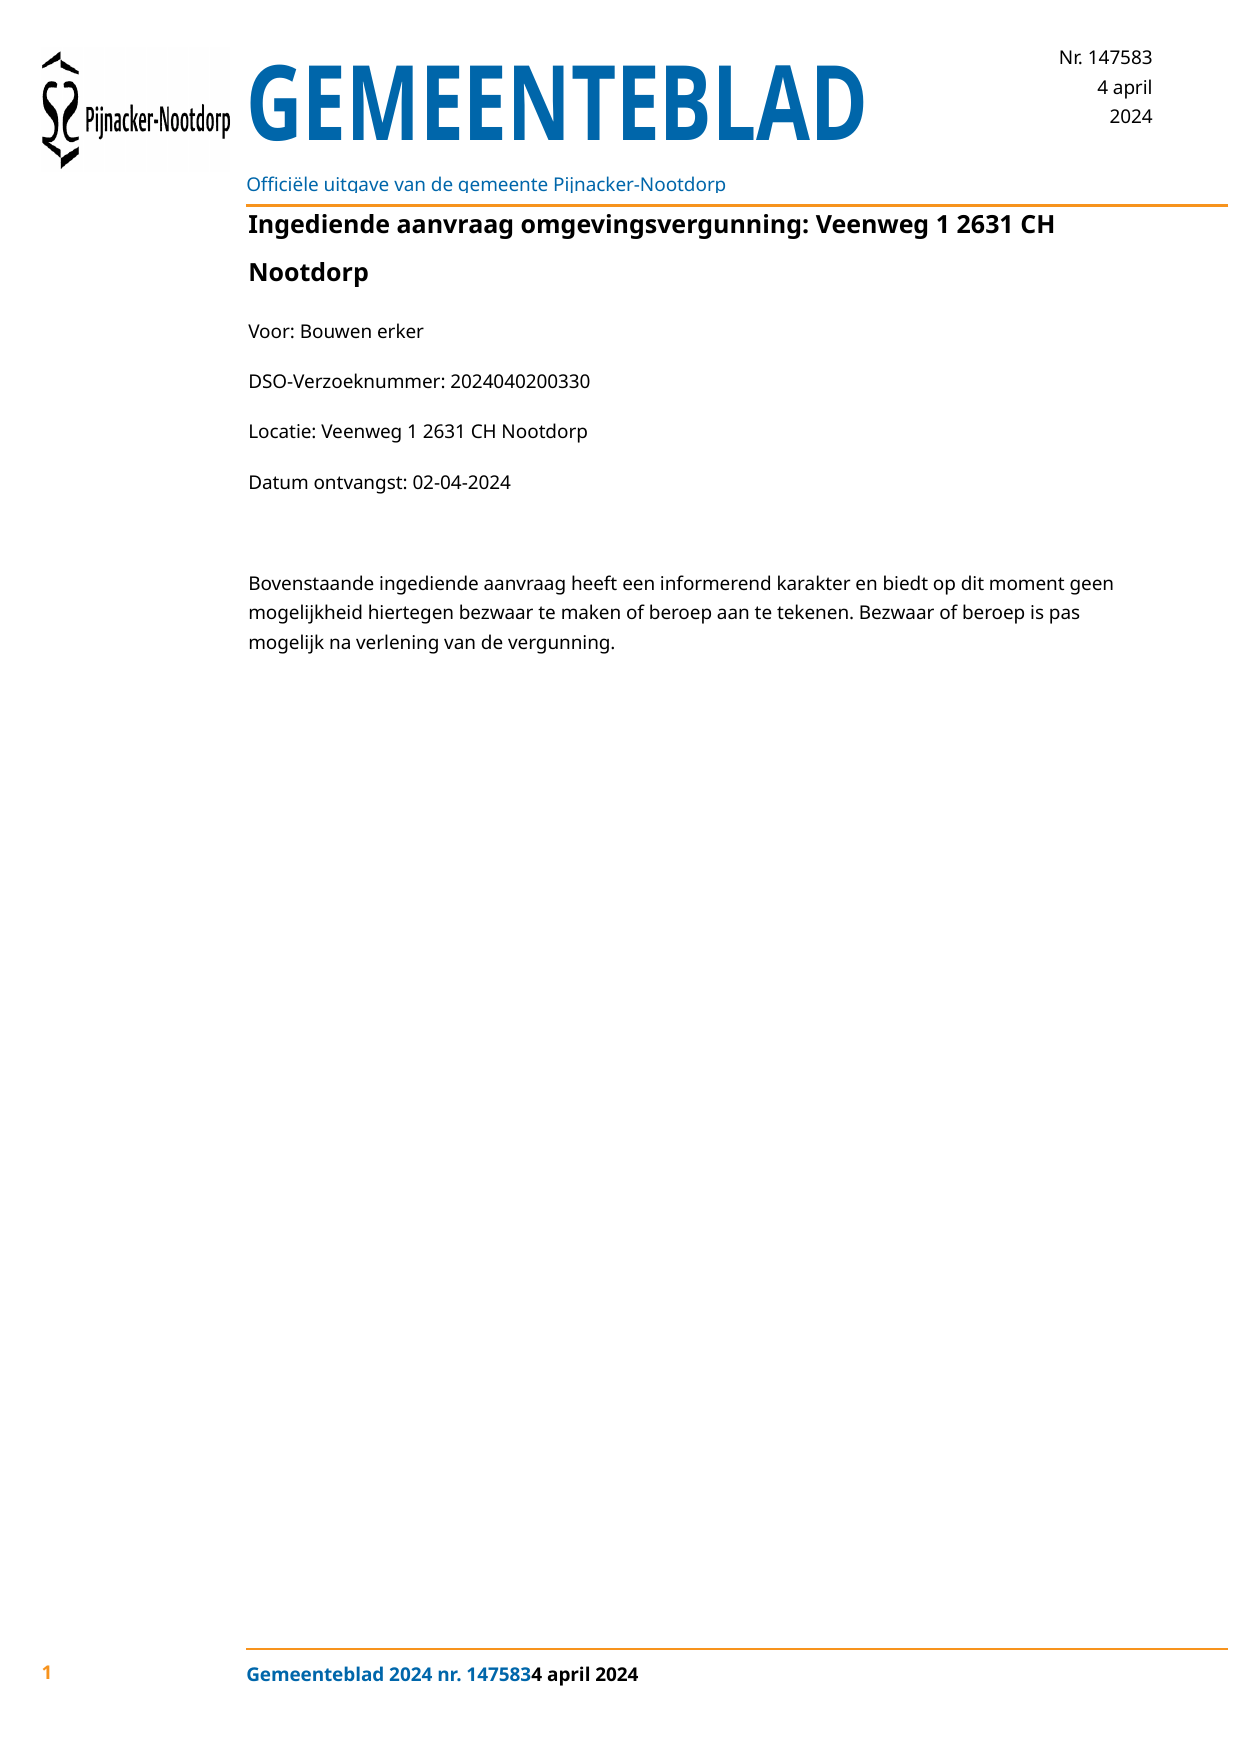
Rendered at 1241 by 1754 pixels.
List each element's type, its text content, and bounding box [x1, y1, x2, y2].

text Datum ontvangst: 02-04-2024 [248, 469, 1152, 495]
text Voor: Bouwen erker [248, 318, 1152, 344]
text DSO-Verzoeknummer: 2024040200330 [248, 368, 1152, 394]
text Bovenstaande ingediende aanvraag heeft een informerend karakter en biedt op dit moment geen mogelijkheid hiertegen bezwaar te maken of beroep aan te tekenen. Bezwaar of beroep is pas mogelijk na verlening van de vergunning. [248, 570, 1152, 655]
picture [41, 47, 231, 172]
text Locatie: Veenweg 1 2631 CH Nootdorp [248, 419, 1152, 444]
text Ingediende aanvraag omgevingsvergunning: Veenweg 1 2631 CH Nootdorp [248, 207, 1152, 288]
